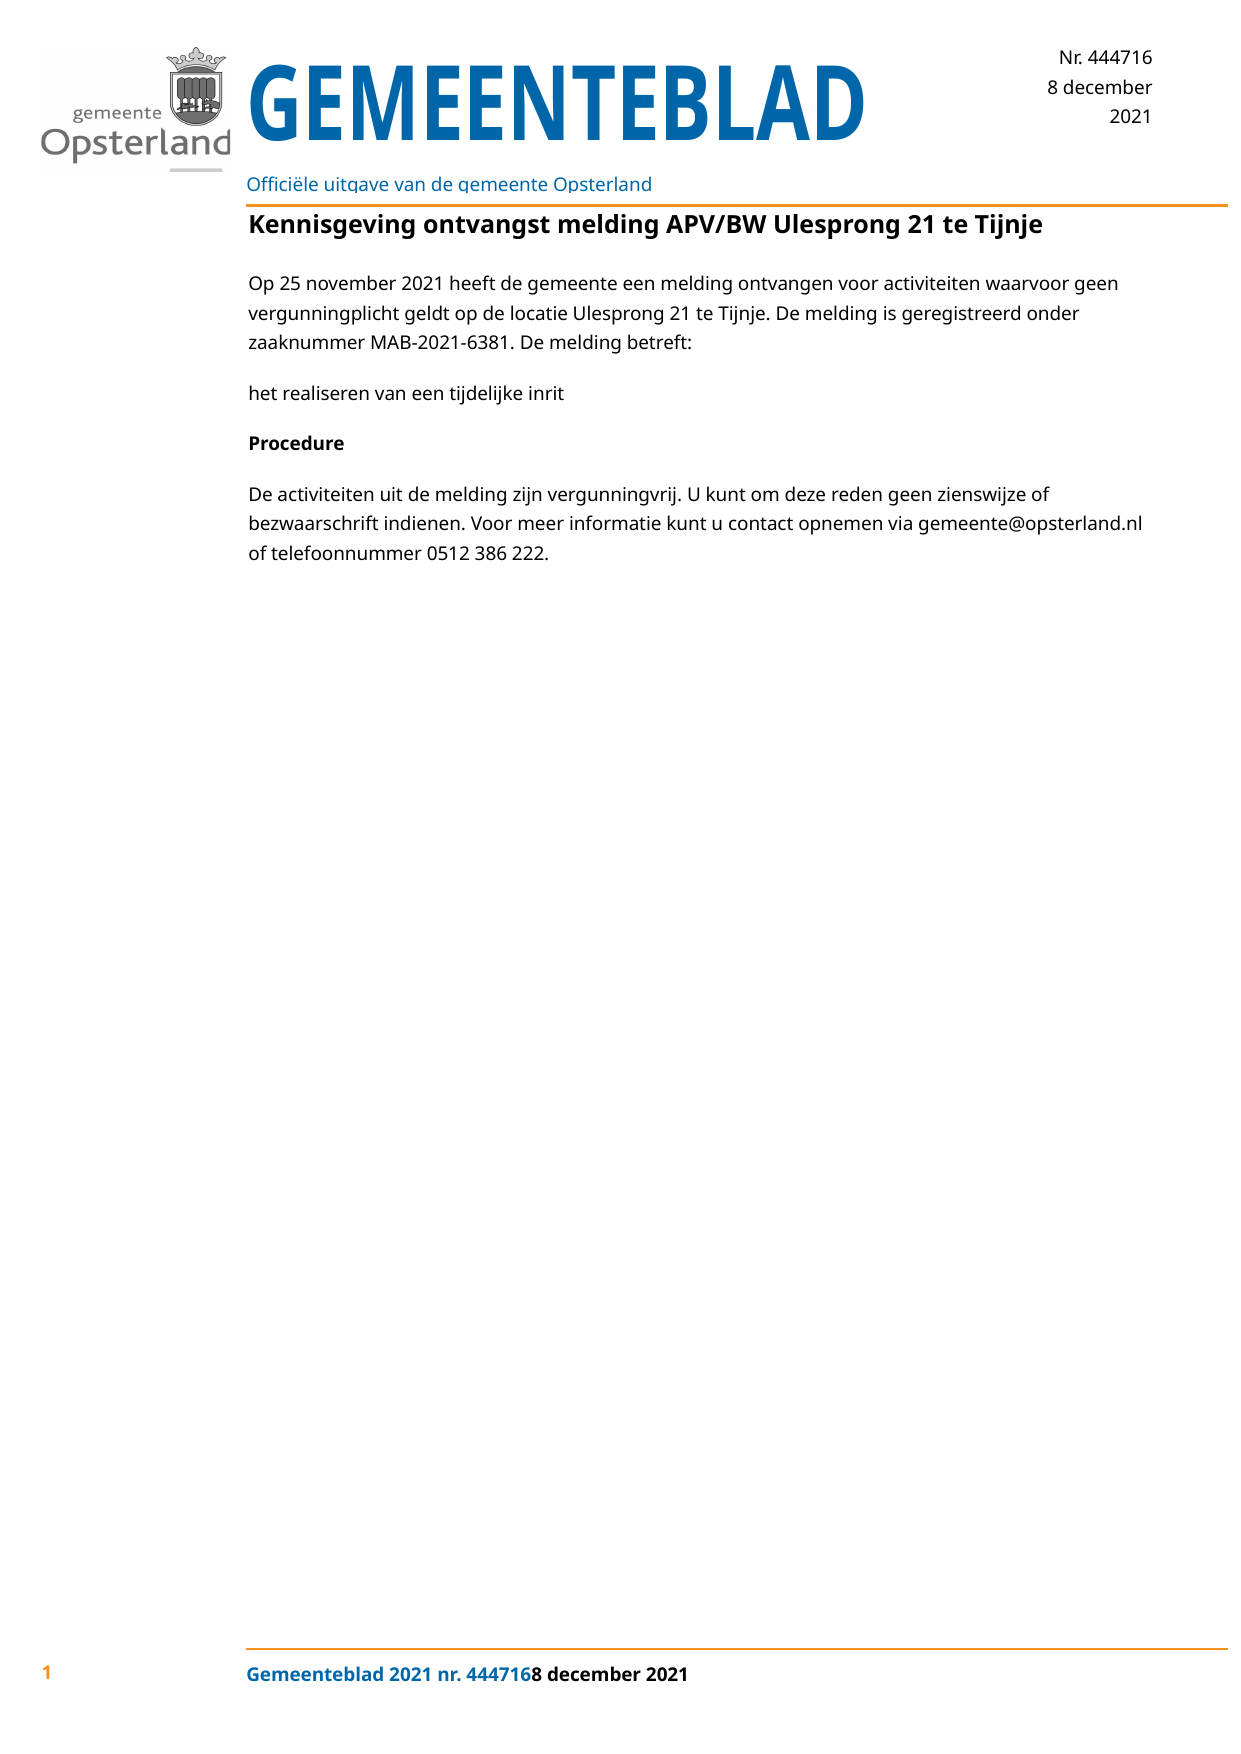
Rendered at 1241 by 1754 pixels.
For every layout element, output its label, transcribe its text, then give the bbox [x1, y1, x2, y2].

text Op 25 november 2021 heeft de gemeente een melding ontvangen voor activiteiten waarvoor geen vergunningplicht geldt op de locatie Ulesprong 21 te Tijnje. De melding is geregistreerd onder zaaknummer MAB-2021-6381. De melding betreft: [248, 270, 1152, 355]
text Kennisgeving ontvangst melding APV/BW Ulesprong 21 te Tijnje [248, 207, 1152, 241]
picture [41, 47, 231, 172]
text het realiseren van een tijdelijke inrit [248, 380, 1152, 406]
text Procedure [248, 430, 1152, 456]
text De activiteiten uit de melding zijn vergunningvrij. U kunt om deze reden geen zienswijze of bezwaarschrift indienen. Voor meer informatie kunt u contact opnemen via gemeente@opsterland.nl of telefoonnummer 0512 386 222. [248, 481, 1152, 566]
